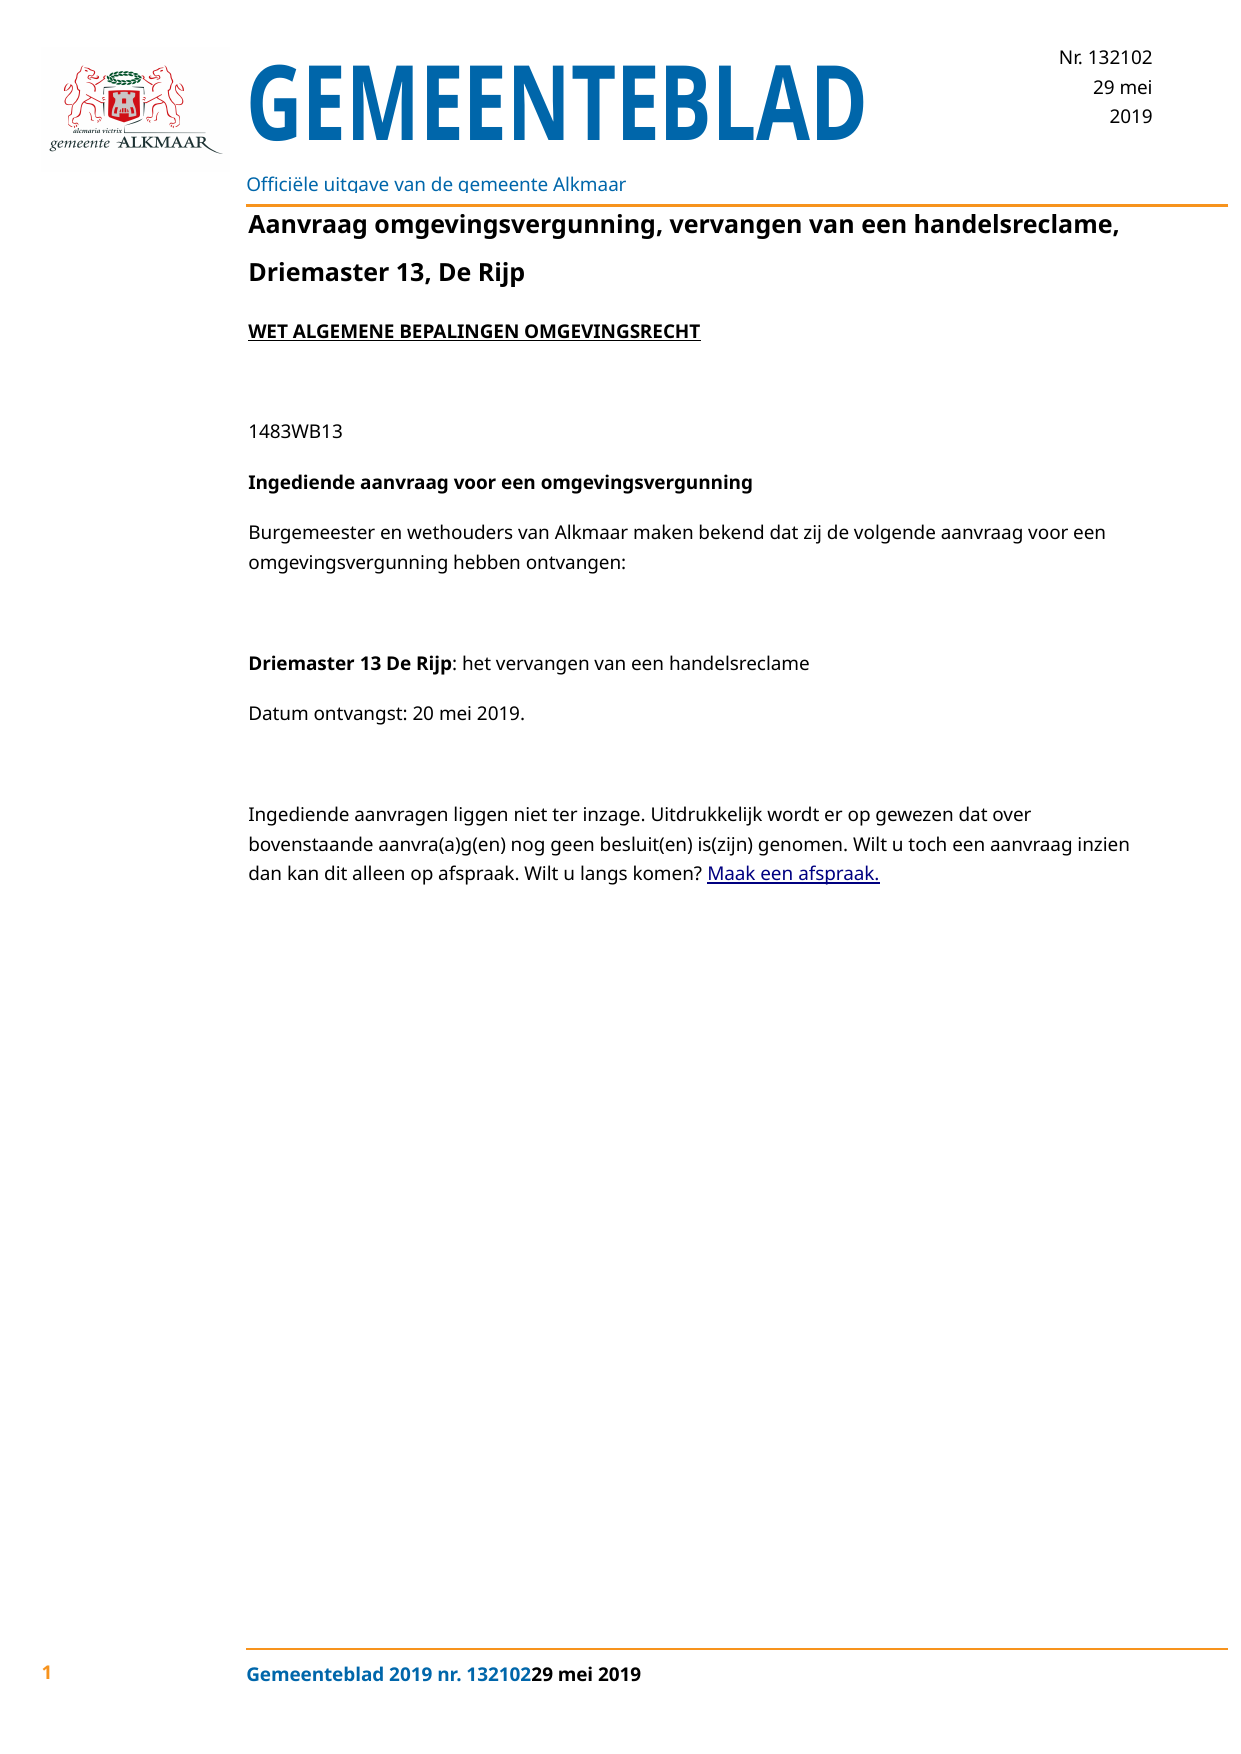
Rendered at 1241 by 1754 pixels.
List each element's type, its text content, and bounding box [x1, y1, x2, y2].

text Burgemeester en wethouders van Alkmaar maken bekend dat zij de volgende aanvraag voor een omgevingsvergunning hebben ontvangen: [248, 519, 1152, 575]
text Ingediende aanvragen liggen niet ter inzage. Uitdrukkelijk wordt er op gewezen dat over bovenstaande aanvra(a)g(en) nog geen besluit(en) is(zijn) genomen. Wilt u toch een aanvraag inzien dan kan dit alleen op afspraak. Wilt u langs komen? Maak een afspraak. [248, 801, 1152, 886]
text Driemaster 13 De Rijp: het vervangen van een handelsreclame [248, 650, 1152, 676]
text WET ALGEMENE BEPALINGEN OMGEVINGSRECHT [248, 318, 1152, 344]
text 1483WB13 [248, 419, 1152, 444]
text Aanvraag omgevingsvergunning, vervangen van een handelsreclame, Driemaster 13, De Rijp [248, 207, 1152, 288]
picture [41, 47, 231, 172]
text Datum ontvangst: 20 mei 2019. [248, 700, 1152, 726]
text Ingediende aanvraag voor een omgevingsvergunning [248, 469, 1152, 495]
